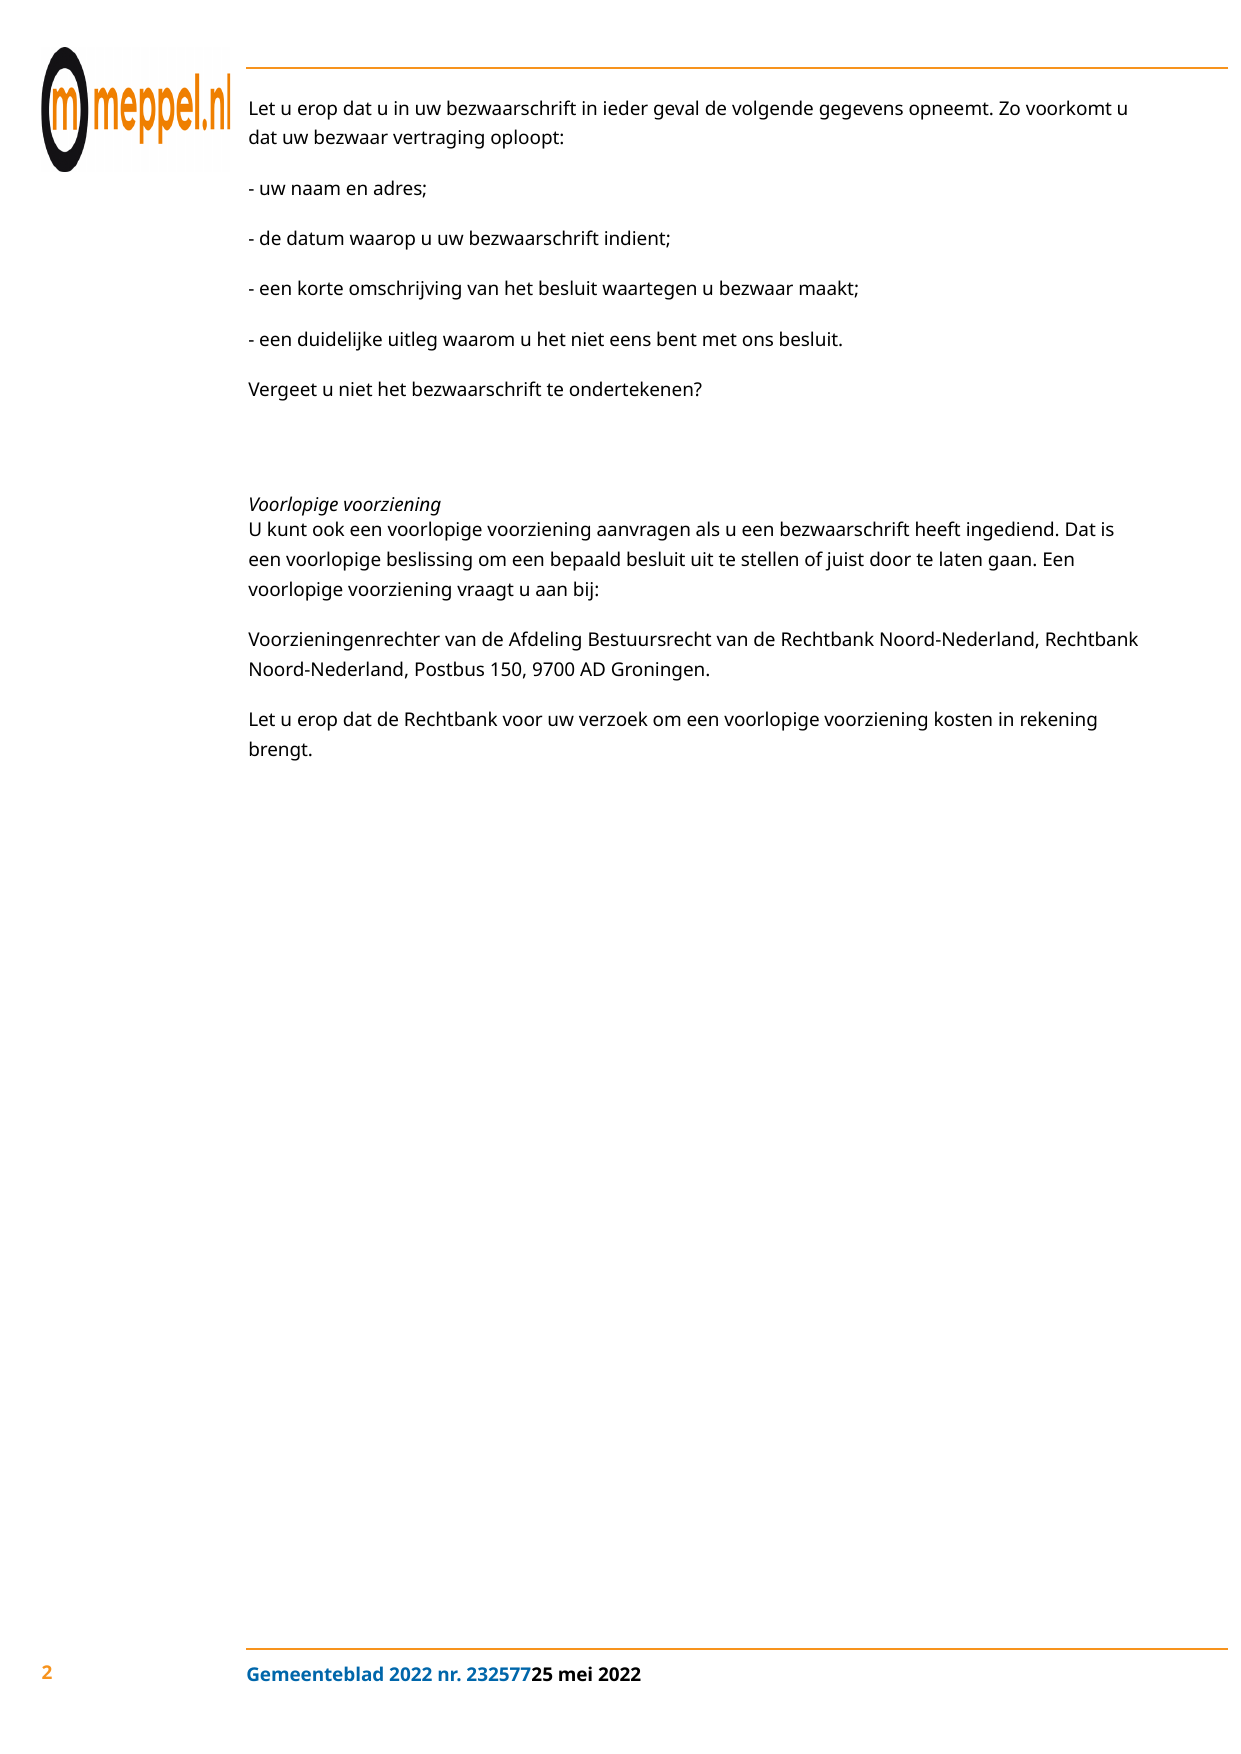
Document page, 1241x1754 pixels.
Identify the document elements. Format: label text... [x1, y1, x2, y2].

text Let u erop dat de Rechtbank voor uw verzoek om een voorlopige voorziening kosten in rekening brengt. [248, 706, 1152, 761]
text - een duidelijke uitleg waarom u het niet eens bent met ons besluit. [248, 326, 1152, 352]
text - de datum waarop u uw bezwaarschrift indient; [248, 225, 1152, 251]
text Let u erop dat u in uw bezwaarschrift in ieder geval de volgende gegevens opneemt. Zo voorkomt u dat uw bezwaar vertraging oploopt: [248, 95, 1152, 150]
picture [41, 47, 231, 172]
text - een korte omschrijving van het besluit waartegen u bezwaar maakt; [248, 276, 1152, 301]
text U kunt ook een voorlopige voorziening aanvragen als u een bezwaarschrift heeft ingediend. Dat is een voorlopige beslissing om een bepaald besluit uit te stellen of juist door te laten gaan. Een voorlopige voorziening vraagt u aan bij: [248, 517, 1152, 601]
text Voorlopige voorziening [248, 491, 1152, 517]
text Voorzieningenrechter van de Afdeling Bestuursrecht van de Rechtbank Noord-Nederland, Rechtbank Noord-Nederland, Postbus 150, 9700 AD Groningen. [248, 626, 1152, 681]
text Vergeet u niet het bezwaarschrift te ondertekenen? [248, 376, 1152, 402]
text - uw naam en adres; [248, 175, 1152, 201]
